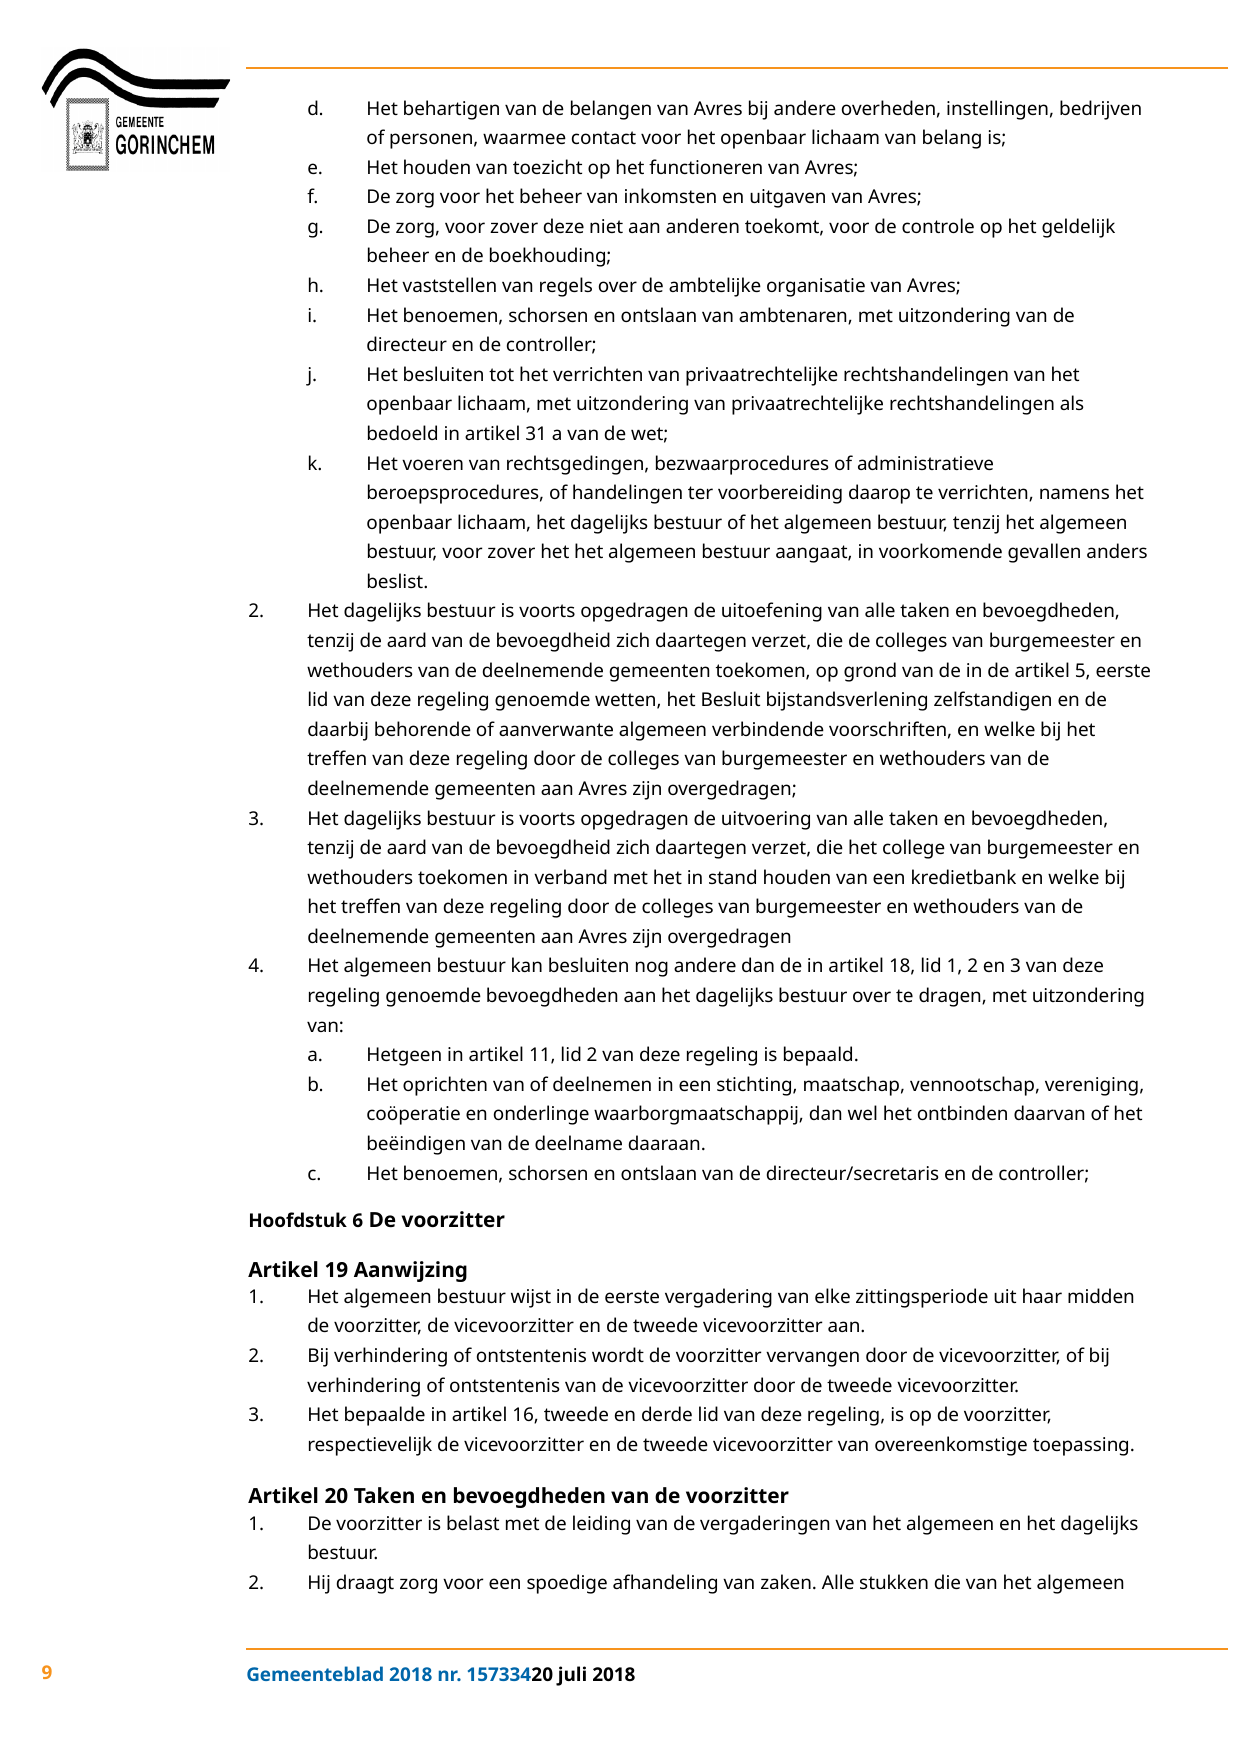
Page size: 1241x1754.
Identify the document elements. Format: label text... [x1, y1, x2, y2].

list Het dagelijks bestuur is voorts opgedragen de uitoefening van alle taken en bevoegdheden, tenzij de aard van de bevoegdheid zich daartegen verzet, die de colleges van burgemeester en wethouders van de deelnemende gemeenten toekomen, op grond van de in de artikel 5, eerste lid van deze regeling genoemde wetten, het Besluit bijstandsverlening zelfstandigen en de daarbij behorende of aanverwante algemeen verbindende voorschriften, en welke bij het treffen van deze regeling door de colleges van burgemeester en wethouders van de deelnemende gemeenten aan Avres zijn overgedragen; [248, 598, 1152, 801]
list Het algemeen bestuur kan besluiten nog andere dan de in artikel 18, lid 1, 2 en 3 van deze regeling genoemde bevoegdheden aan het dagelijks bestuur over te dragen, met uitzondering van: [248, 953, 1152, 1038]
list De zorg voor het beheer van inkomsten en uitgaven van Avres; [307, 183, 1152, 209]
text Hoofdstuk 6 De voorzitter [248, 1205, 1152, 1234]
list Het besluiten tot het verrichten van privaatrechtelijke rechtshandelingen van het openbaar lichaam, met uitzondering van privaatrechtelijke rechtshandelingen als bedoeld in artikel 31 a van de wet; [307, 361, 1152, 446]
text Artikel 20 Taken en bevoegdheden van de voorzitter [248, 1481, 1152, 1510]
list De zorg, voor zover deze niet aan anderen toekomt, voor de controle op het geldelijk beheer en de boekhouding; [307, 213, 1152, 268]
list Het bepaalde in artikel 16, tweede en derde lid van deze regeling, is op de voorzitter, respectievelijk de vicevoorzitter en de tweede vicevoorzitter van overeenkomstige toepassing. [248, 1401, 1152, 1457]
text Artikel 19 Aanwijzing [248, 1255, 1152, 1283]
list Het voeren van rechtsgedingen, bezwaarprocedures of administratieve beroepsprocedures, of handelingen ter voorbereiding daarop te verrichten, namens het openbaar lichaam, het dagelijks bestuur of het algemeen bestuur, tenzij het algemeen bestuur, voor zover het het algemeen bestuur aangaat, in voorkomende gevallen anders beslist. [307, 450, 1152, 594]
list Bij verhindering of ontstentenis wordt de voorzitter vervangen door de vicevoorzitter, of bij verhindering of ontstentenis van de vicevoorzitter door de tweede vicevoorzitter. [248, 1342, 1152, 1398]
list Het houden van toezicht op het functioneren van Avres; [307, 154, 1152, 180]
list Het behartigen van de belangen van Avres bij andere overheden, instellingen, bedrijven of personen, waarmee contact voor het openbaar lichaam van belang is; [307, 95, 1152, 150]
list Hetgeen in artikel 11, lid 2 van deze regeling is bepaald. [307, 1041, 1152, 1067]
list Het algemeen bestuur wijst in de eerste vergadering van elke zittingsperiode uit haar midden de voorzitter, de vicevoorzitter en de tweede vicevoorzitter aan. [248, 1283, 1152, 1338]
picture [41, 47, 231, 172]
list Het benoemen, schorsen en ontslaan van ambtenaren, met uitzondering van de directeur en de controller; [307, 302, 1152, 357]
list Hij draagt zorg voor een spoedige afhandeling van zaken. Alle stukken die van het algemeen [248, 1569, 1152, 1595]
list Het oprichten van of deelnemen in een stichting, maatschap, vennootschap, vereniging, coöperatie en onderlinge waarborgmaatschappij, dan wel het ontbinden daarvan of het beëindigen van de deelname daaraan. [307, 1071, 1152, 1156]
list Het vaststellen van regels over de ambtelijke organisatie van Avres; [307, 272, 1152, 298]
list Het dagelijks bestuur is voorts opgedragen de uitvoering van alle taken en bevoegdheden, tenzij de aard van de bevoegdheid zich daartegen verzet, die het college van burgemeester en wethouders toekomen in verband met het in stand houden van een kredietbank en welke bij het treffen van deze regeling door de colleges van burgemeester en wethouders van de deelnemende gemeenten aan Avres zijn overgedragen [248, 805, 1152, 949]
list Het benoemen, schorsen en ontslaan van de directeur/secretaris en de controller; [307, 1160, 1152, 1186]
list De voorzitter is belast met de leiding van de vergaderingen van het algemeen en het dagelijks bestuur. [248, 1510, 1152, 1565]
